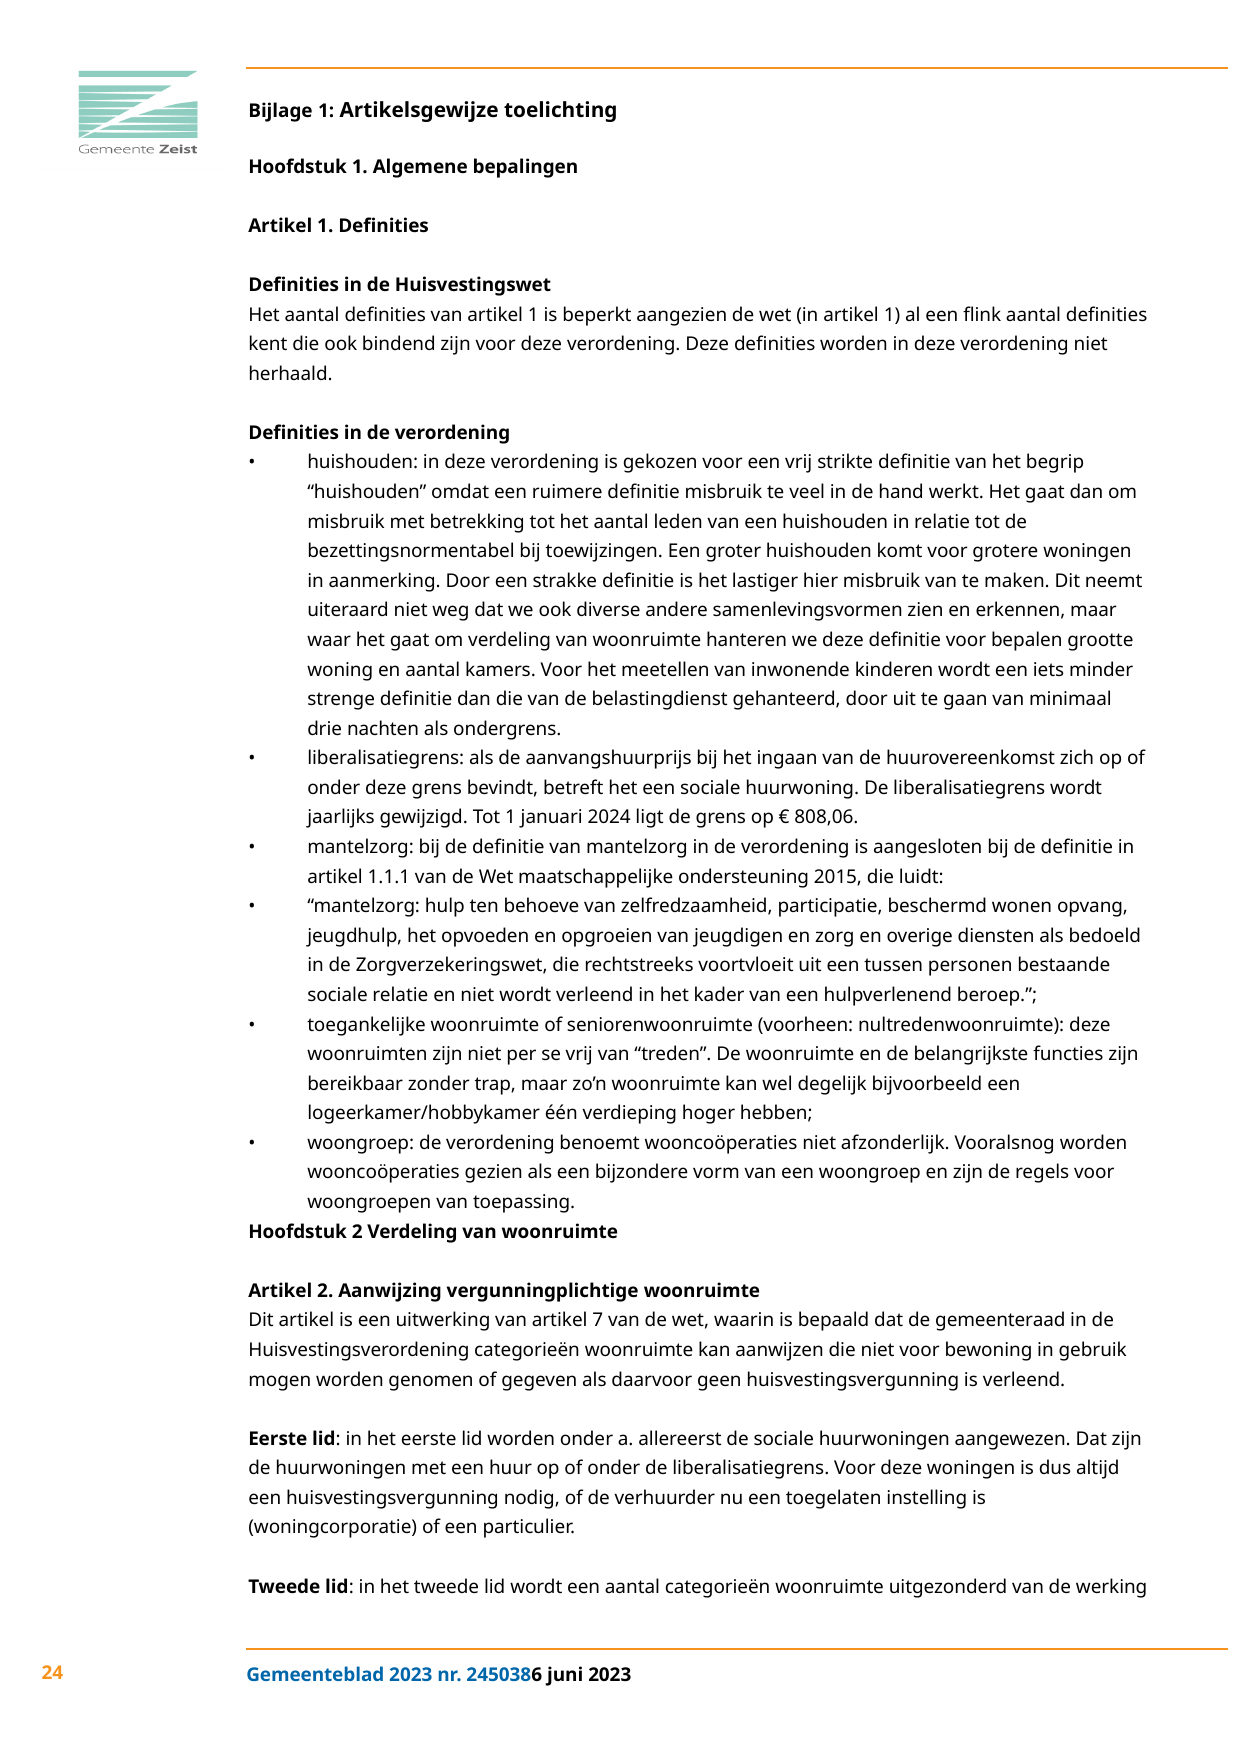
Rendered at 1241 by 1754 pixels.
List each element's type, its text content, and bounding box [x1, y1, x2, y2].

list huishouden: in deze verordening is gekozen voor een vrij strikte definitie van het begrip “huishouden” omdat een ruimere definitie misbruik te veel in de hand werkt. Het gaat dan om misbruik met betrekking tot het aantal leden van een huishouden in relatie tot de bezettingsnormentabel bij toewijzingen. Een groter huishouden komt voor grotere woningen in aanmerking. Door een strakke definitie is het lastiger hier misbruik van te maken. Dit neemt uiteraard niet weg dat we ook diverse andere samenlevingsvormen zien en erkennen, maar waar het gaat om verdeling van woonruimte hanteren we deze definitie voor bepalen grootte woning en aantal kamers. Voor het meetellen van inwonende kinderen wordt een iets minder strenge definitie dan die van de belastingdienst gehanteerd, door uit te gaan van minimaal drie nachten als ondergrens. [248, 449, 1152, 741]
list mantelzorg: bij de definitie van mantelzorg in de verordening is aangesloten bij de definitie in artikel 1.1.1 van de Wet maatschappelijke ondersteuning 2015, die luidt: [248, 833, 1152, 889]
list “mantelzorg: hulp ten behoeve van zelfredzaamheid, participatie, beschermd wonen opvang, jeugdhulp, het opvoeden en opgroeien van jeugdigen en zorg en overige diensten als bedoeld in de Zorgverzekeringswet, die rechtstreeks voortvloeit uit een tussen personen bestaande sociale relatie en niet wordt verleend in het kader van een hulpverlenend beroep.”; [248, 892, 1152, 1007]
text Hoofdstuk 2 Verdeling van woonruimte [248, 1218, 1152, 1244]
text Artikel 2. Aanwijzing vergunningplichtige woonruimte [248, 1277, 1152, 1303]
list liberalisatiegrens: als de aanvangshuurprijs bij het ingaan van de huurovereenkomst zich op of onder deze grens bevindt, betreft het een sociale huurwoning. De liberalisatiegrens wordt jaarlijks gewijzigd. Tot 1 januari 2024 ligt de grens op € 808,06. [248, 744, 1152, 829]
text Hoofdstuk 1. Algemene bepalingen [248, 153, 1152, 179]
text Dit artikel is een uitwerking van artikel 7 van de wet, waarin is bepaald dat de gemeenteraad in de Huisvestingsverordening categorieën woonruimte kan aanwijzen die niet voor bewoning in gebruik mogen worden genomen of gegeven als daarvoor geen huisvestingsvergunning is verleend. [248, 1307, 1152, 1392]
text Het aantal definities van artikel 1 is beperkt aangezien de wet (in artikel 1) al een flink aantal definities kent die ook bindend zijn voor deze verordening. Deze definities worden in deze verordening niet herhaald. [248, 301, 1152, 386]
list toegankelijke woonruimte of seniorenwoonruimte (voorheen: nultredenwoonruimte): deze woonruimten zijn niet per se vrij van “treden”. De woonruimte en de belangrijkste functies zijn bereikbaar zonder trap, maar zo’n woonruimte kan wel degelijk bijvoorbeeld een logeerkamer/hobbykamer één verdieping hoger hebben; [248, 1011, 1152, 1125]
text Tweede lid: in het tweede lid wordt een aantal categorieën woonruimte uitgezonderd van de werking [248, 1573, 1152, 1599]
text Artikel 1. Definities [248, 212, 1152, 238]
list woongroep: de verordening benoemt wooncoöperaties niet afzonderlijk. Vooralsnog worden wooncoöperaties gezien als een bijzondere vorm van een woongroep en zijn de regels voor woongroepen van toepassing. [248, 1129, 1152, 1214]
text Definities in de verordening [248, 419, 1152, 445]
text Bijlage 1: Artikelsgewijze toelichting [248, 95, 1152, 123]
picture [41, 47, 231, 172]
text Eerste lid: in het eerste lid worden onder a. allereerst de sociale huurwoningen aangewezen. Dat zijn de huurwoningen met een huur op of onder de liberalisatiegrens. Voor deze woningen is dus altijd een huisvestingsvergunning nodig, of de verhuurder nu een toegelaten instelling is (woningcorporatie) of een particulier. [248, 1425, 1152, 1539]
text Definities in de Huisvestingswet [248, 271, 1152, 297]
